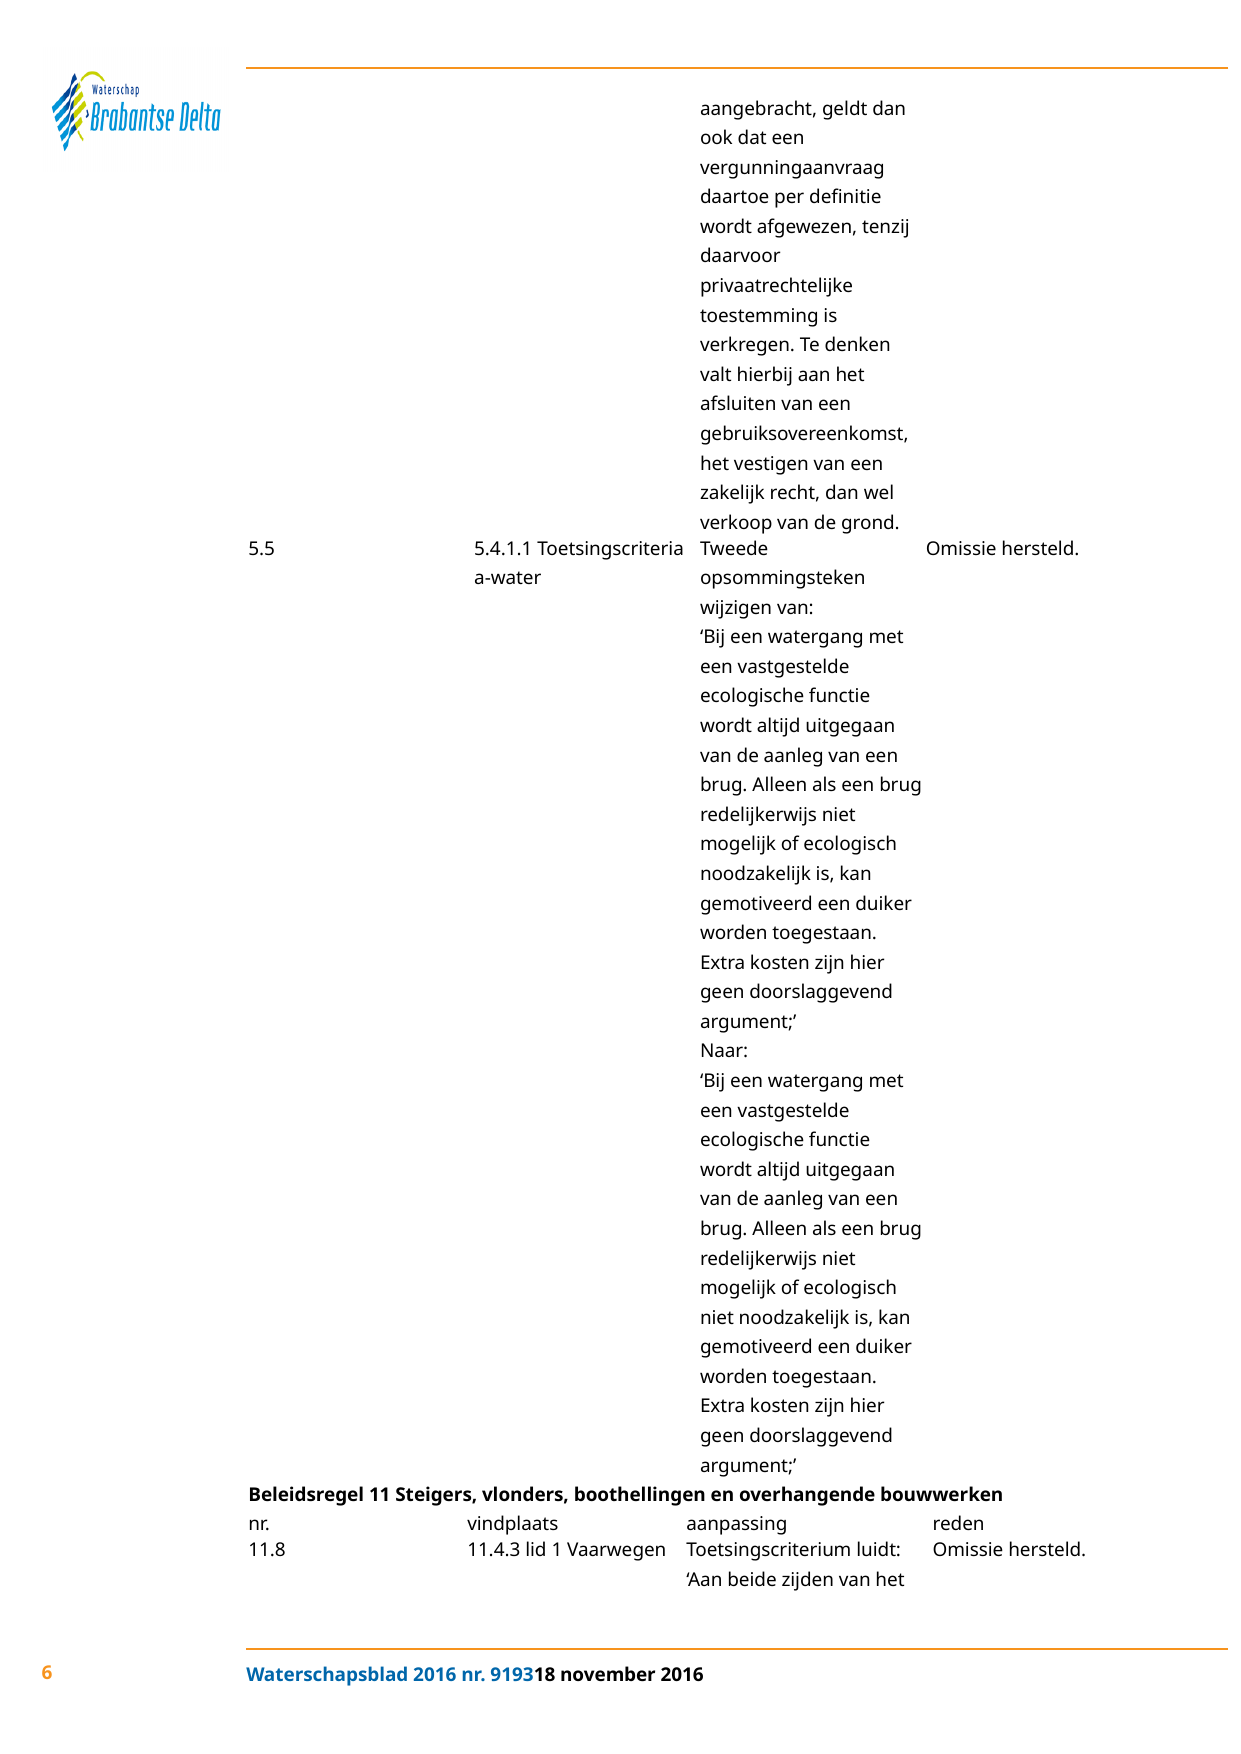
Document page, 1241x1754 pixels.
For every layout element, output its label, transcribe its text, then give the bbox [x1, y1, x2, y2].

table_cell [474, 95, 700, 535]
table_cell Toetsingscriterium luidt: ‘Aan beide zijden van het [686, 1536, 932, 1591]
table_cell [248, 95, 474, 535]
table_cell 5.5 [248, 535, 474, 1477]
table_cell Tweede opsommingsteken wijzigen van: ‘Bij een watergang met een vastgestelde ecologische functie wordt altijd uitgegaan van de aanleg van een brug. Alleen als een brug redelijkerwijs niet mogelijk of ecologisch noodzakelijk is, kan gemotiveerd een duiker worden toegestaan. Extra kosten zijn hier geen doorslaggevend argument;’ Naar: ‘Bij een watergang met een vastgestelde ecologische functie wordt altijd uitgegaan van de aanleg van een brug. Alleen als een brug redelijkerwijs niet mogelijk of ecologisch niet noodzakelijk is, kan gemotiveerd een duiker worden toegestaan. Extra kosten zijn hier geen doorslaggevend argument;’ [700, 535, 926, 1477]
table_header aanpassing [686, 1510, 932, 1536]
table_header vindplaats [467, 1510, 686, 1536]
table_cell [926, 95, 1152, 535]
table_header nr. [248, 1510, 467, 1536]
table_cell 11.8 [248, 1536, 467, 1591]
table_cell 11.4.3 lid 1 Vaarwegen [467, 1536, 686, 1591]
table_cell Omissie hersteld. [926, 535, 1152, 1477]
table_cell Omissie hersteld. [933, 1536, 1152, 1591]
table_header reden [933, 1510, 1152, 1536]
table_cell aangebracht, geldt dan ook dat een vergunningaanvraag daartoe per definitie wordt afgewezen, tenzij daarvoor privaatrechtelijke toestemming is verkregen. Te denken valt hierbij aan het afsluiten van een gebruiksovereenkomst, het vestigen van een zakelijk recht, dan wel verkoop van de grond. [700, 95, 926, 535]
table_cell 5.4.1.1 Toetsingscriteria a-water [474, 535, 700, 1477]
text Beleidsregel 11 Steigers, vlonders, boothellingen en overhangende bouwwerken [248, 1481, 1152, 1506]
picture [41, 47, 231, 172]
